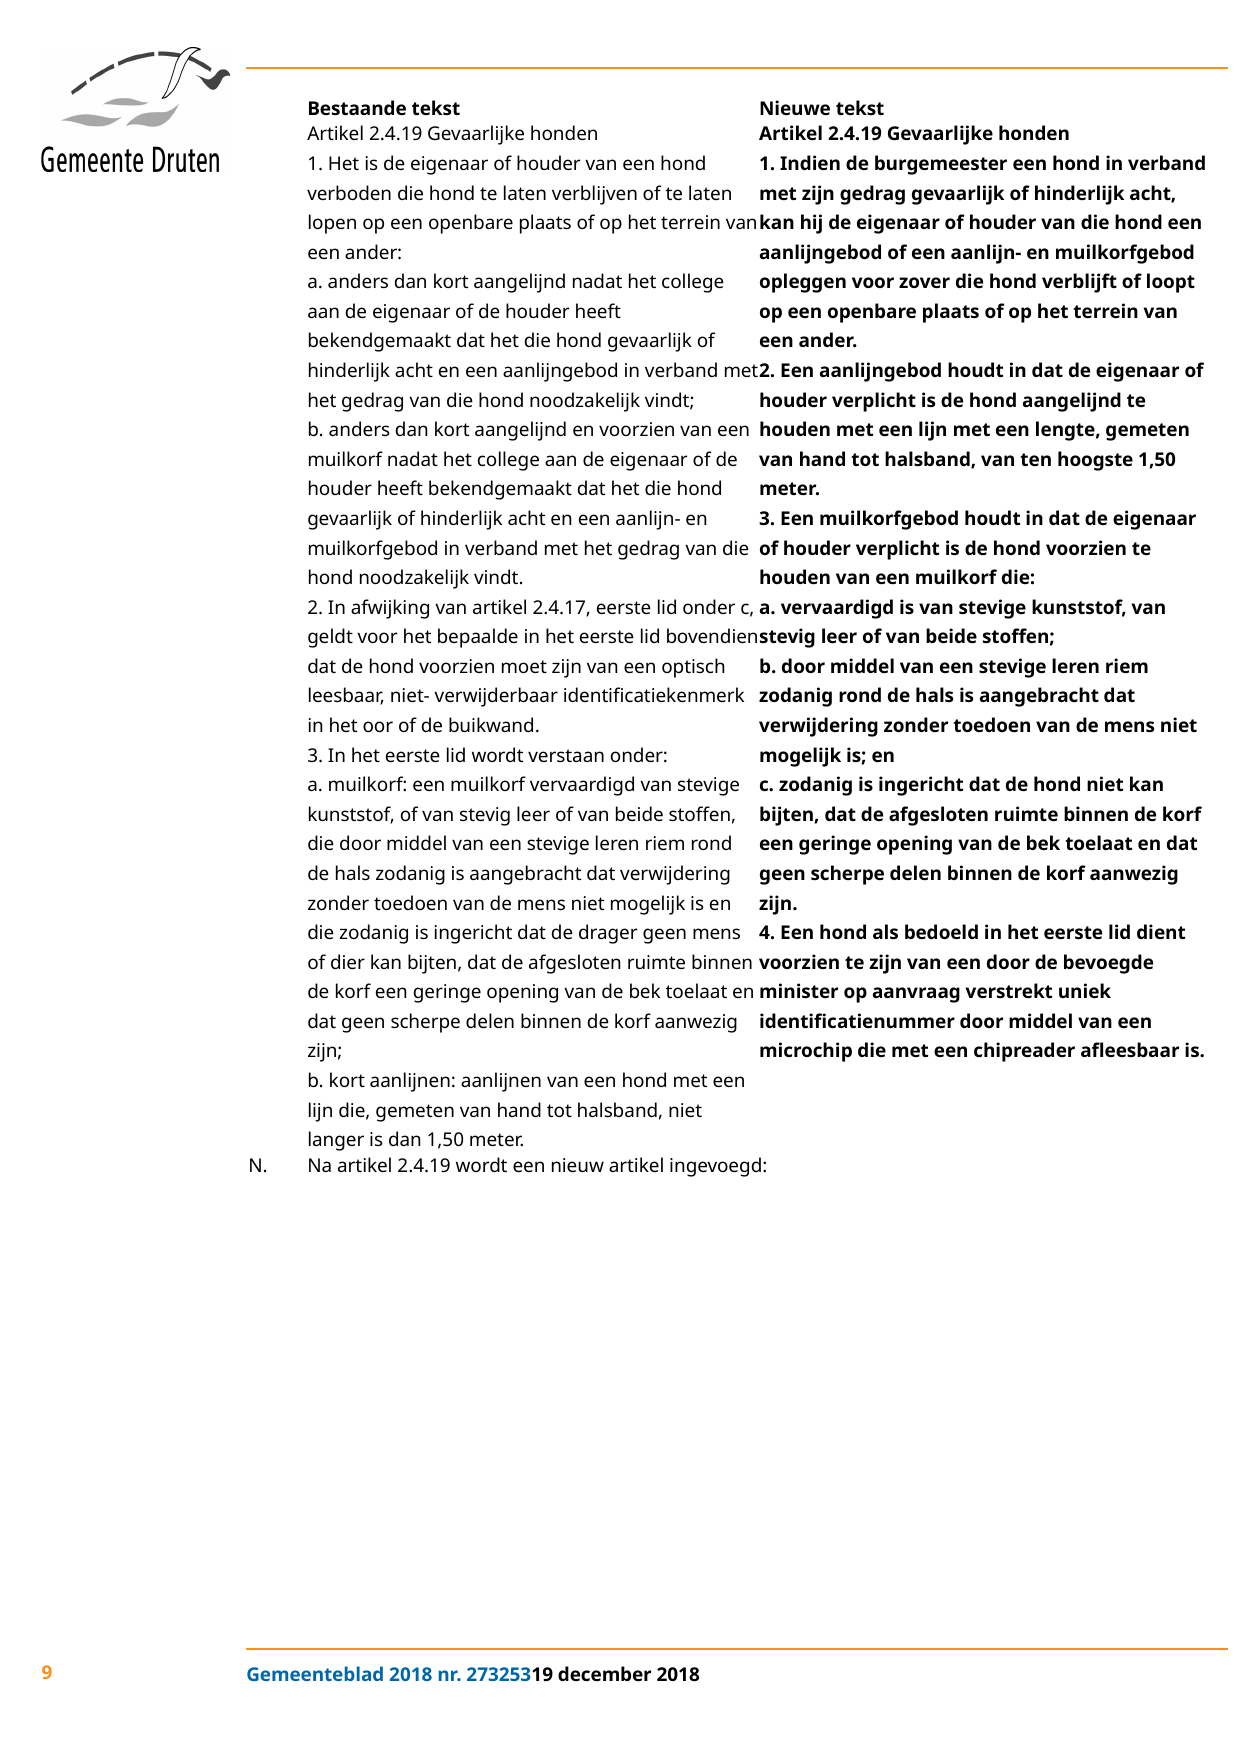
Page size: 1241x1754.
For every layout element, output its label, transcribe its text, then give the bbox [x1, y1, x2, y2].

picture [41, 47, 231, 172]
table_cell Artikel 2.4.19 Gevaarlijke honden 1. Indien de burgemeester een hond in verband met zijn gedrag gevaarlijk of hinderlijk acht, kan hij de eigenaar of houder van die hond een aanlijngebod of een aanlijn- en muilkorfgebod opleggen voor zover die hond verblijft of loopt op een openbare plaats of op het terrein van een ander. 2. Een aanlijngebod houdt in dat de eigenaar of houder verplicht is de hond aangelijnd te houden met een lijn met een lengte, gemeten van hand tot halsband, van ten hoogste 1,50 meter. 3. Een muilkorfgebod houdt in dat de eigenaar of houder verplicht is de hond voorzien te houden van een muilkorf die: a. vervaardigd is van stevige kunststof, van stevig leer of van beide stoffen; b. door middel van een stevige leren riem zodanig rond de hals is aangebracht dat verwijdering zonder toedoen van de mens niet mogelijk is; en c. zodanig is ingericht dat de hond niet kan bijten, dat de afgesloten ruimte binnen de korf een geringe opening van de bek toelaat en dat geen scherpe delen binnen de korf aanwezig zijn. 4. Een hond als bedoeld in het eerste lid dient voorzien te zijn van een door de bevoegde minister op aanvraag verstrekt uniek identificatienummer door middel van een microchip die met een chipreader afleesbaar is. [759, 121, 1211, 1152]
table_cell Artikel 2.4.19 Gevaarlijke honden 1. Het is de eigenaar of houder van een hond verboden die hond te laten verblijven of te laten lopen op een openbare plaats of op het terrein van een ander: a. anders dan kort aangelijnd nadat het college aan de eigenaar of de houder heeft bekendgemaakt dat het die hond gevaarlijk of hinderlijk acht en een aanlijngebod in verband met het gedrag van die hond noodzakelijk vindt; b. anders dan kort aangelijnd en voorzien van een muilkorf nadat het college aan de eigenaar of de houder heeft bekendgemaakt dat het die hond gevaarlijk of hinderlijk acht en een aanlijn- en muilkorfgebod in verband met het gedrag van die hond noodzakelijk vindt. 2. In afwijking van artikel 2.4.17, eerste lid onder c, geldt voor het bepaalde in het eerste lid bovendien dat de hond voorzien moet zijn van een optisch leesbaar, niet- verwijderbaar identificatiekenmerk in het oor of de buikwand. 3. In het eerste lid wordt verstaan onder: a. muilkorf: een muilkorf vervaardigd van stevige kunststof, of van stevig leer of van beide stoffen, die door middel van een stevige leren riem rond de hals zodanig is aangebracht dat verwijdering zonder toedoen van de mens niet mogelijk is en die zodanig is ingericht dat de drager geen mens of dier kan bijten, dat de afgesloten ruimte binnen de korf een geringe opening van de bek toelaat en dat geen scherpe delen binnen de korf aanwezig zijn; b. kort aanlijnen: aanlijnen van een hond met een lijn die, gemeten van hand tot halsband, niet langer is dan 1,50 meter. [307, 121, 759, 1152]
list Na artikel 2.4.19 wordt een nieuw artikel ingevoegd: [248, 1152, 1152, 1178]
table_header Nieuwe tekst [759, 95, 1211, 121]
table_header Bestaande tekst [307, 95, 759, 121]
